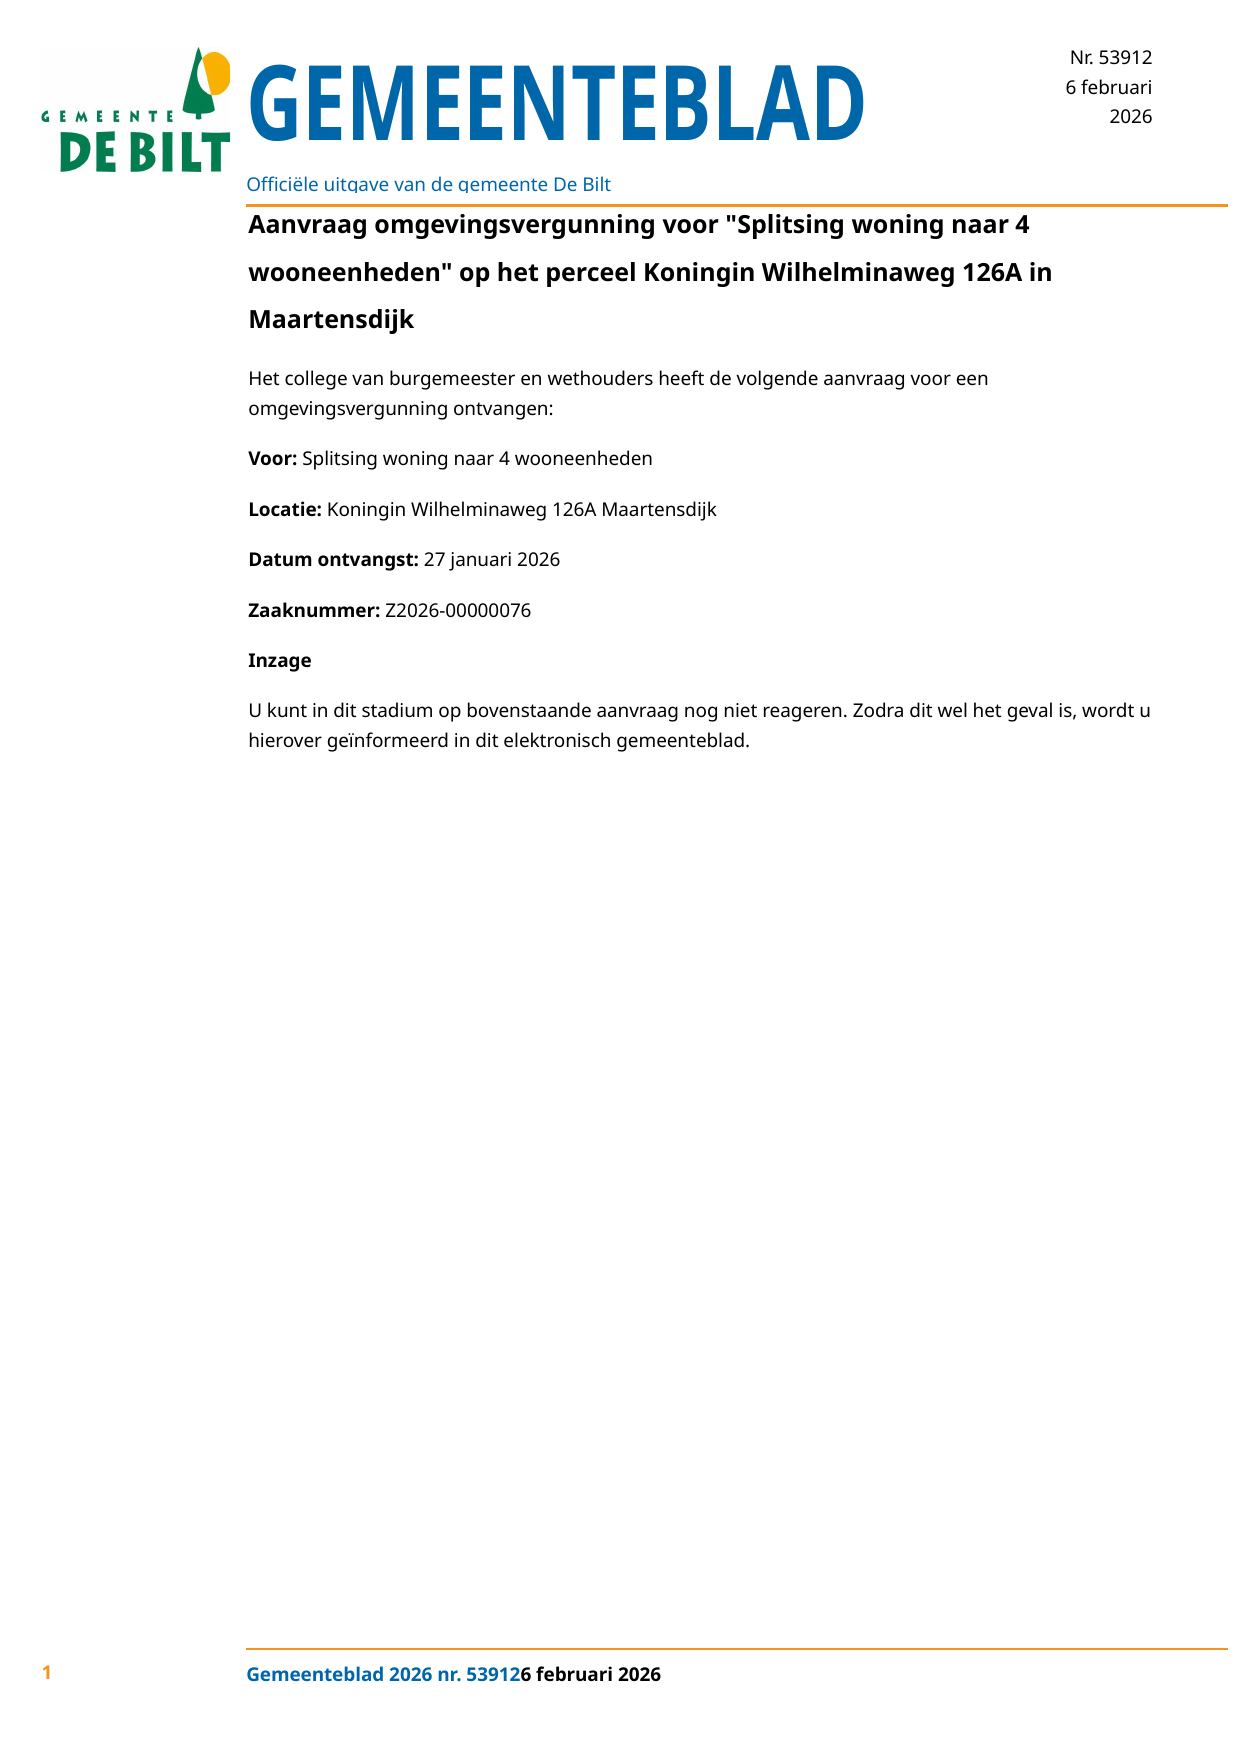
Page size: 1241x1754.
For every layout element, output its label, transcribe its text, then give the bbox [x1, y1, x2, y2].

text Zaaknummer: Z2026-00000076 [248, 597, 1152, 622]
text Voor: Splitsing woning naar 4 wooneenheden [248, 446, 1152, 471]
text Locatie: Koningin Wilhelminaweg 126A Maartensdijk [248, 496, 1152, 522]
picture [41, 47, 231, 172]
text Datum ontvangst: 27 januari 2026 [248, 546, 1152, 572]
text Inzage [248, 647, 1152, 673]
text Het college van burgemeester en wethouders heeft de volgende aanvraag voor een omgevingsvergunning ontvangen: [248, 366, 1152, 421]
text Aanvraag omgevingsvergunning voor "Splitsing woning naar 4 wooneenheden" op het perceel Koningin Wilhelminaweg 126A in Maartensdijk [248, 207, 1152, 336]
text U kunt in dit stadium op bovenstaande aanvraag nog niet reageren. Zodra dit wel het geval is, wordt u hierover geïnformeerd in dit elektronisch gemeenteblad. [248, 698, 1152, 753]
